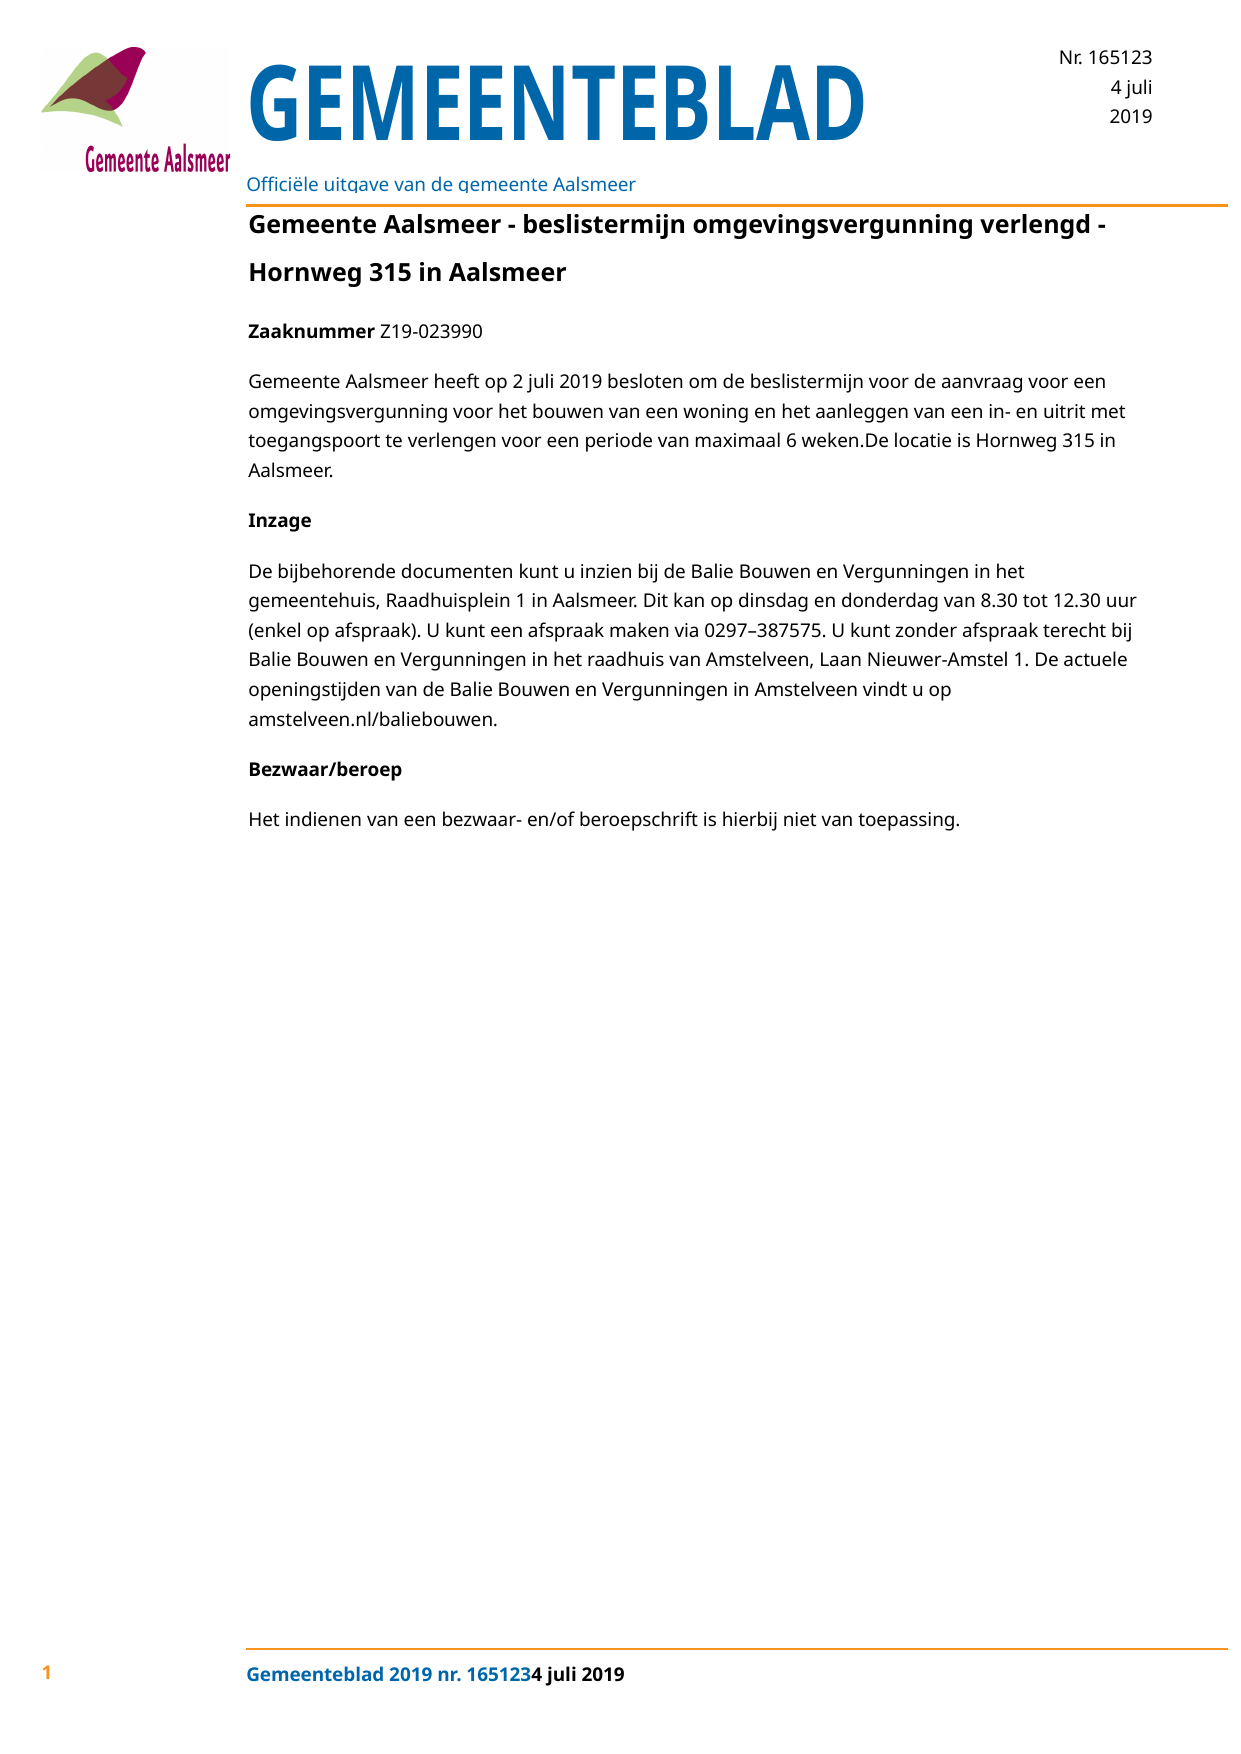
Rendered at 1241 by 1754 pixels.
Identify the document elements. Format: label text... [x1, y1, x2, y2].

text Het indienen van een bezwaar- en/of beroepschrift is hierbij niet van toepassing. [248, 807, 1152, 832]
text Zaaknummer Z19-023990 [248, 318, 1152, 344]
text Gemeente Aalsmeer heeft op 2 juli 2019 besloten om de beslistermijn voor de aanvraag voor een omgevingsvergunning voor het bouwen van een woning en het aanleggen van een in- en uitrit met toegangspoort te verlengen voor een periode van maximaal 6 weken.De locatie is Hornweg 315 in Aalsmeer. [248, 368, 1152, 483]
text Inzage [248, 507, 1152, 533]
text Gemeente Aalsmeer - beslistermijn omgevingsvergunning verlengd - Hornweg 315 in Aalsmeer [248, 207, 1152, 288]
text De bijbehorende documenten kunt u inzien bij de Balie Bouwen en Vergunningen in het gemeentehuis, Raadhuisplein 1 in Aalsmeer. Dit kan op dinsdag en donderdag van 8.30 tot 12.30 uur (enkel op afspraak). U kunt een afspraak maken via 0297–387575. U kunt zonder afspraak terecht bij Balie Bouwen en Vergunningen in het raadhuis van Amstelveen, Laan Nieuwer-Amstel 1. De actuele openingstijden van de Balie Bouwen en Vergunningen in Amstelveen vindt u op amstelveen.nl/baliebouwen. [248, 558, 1152, 732]
picture [41, 47, 231, 172]
text Bezwaar/beroep [248, 756, 1152, 782]
